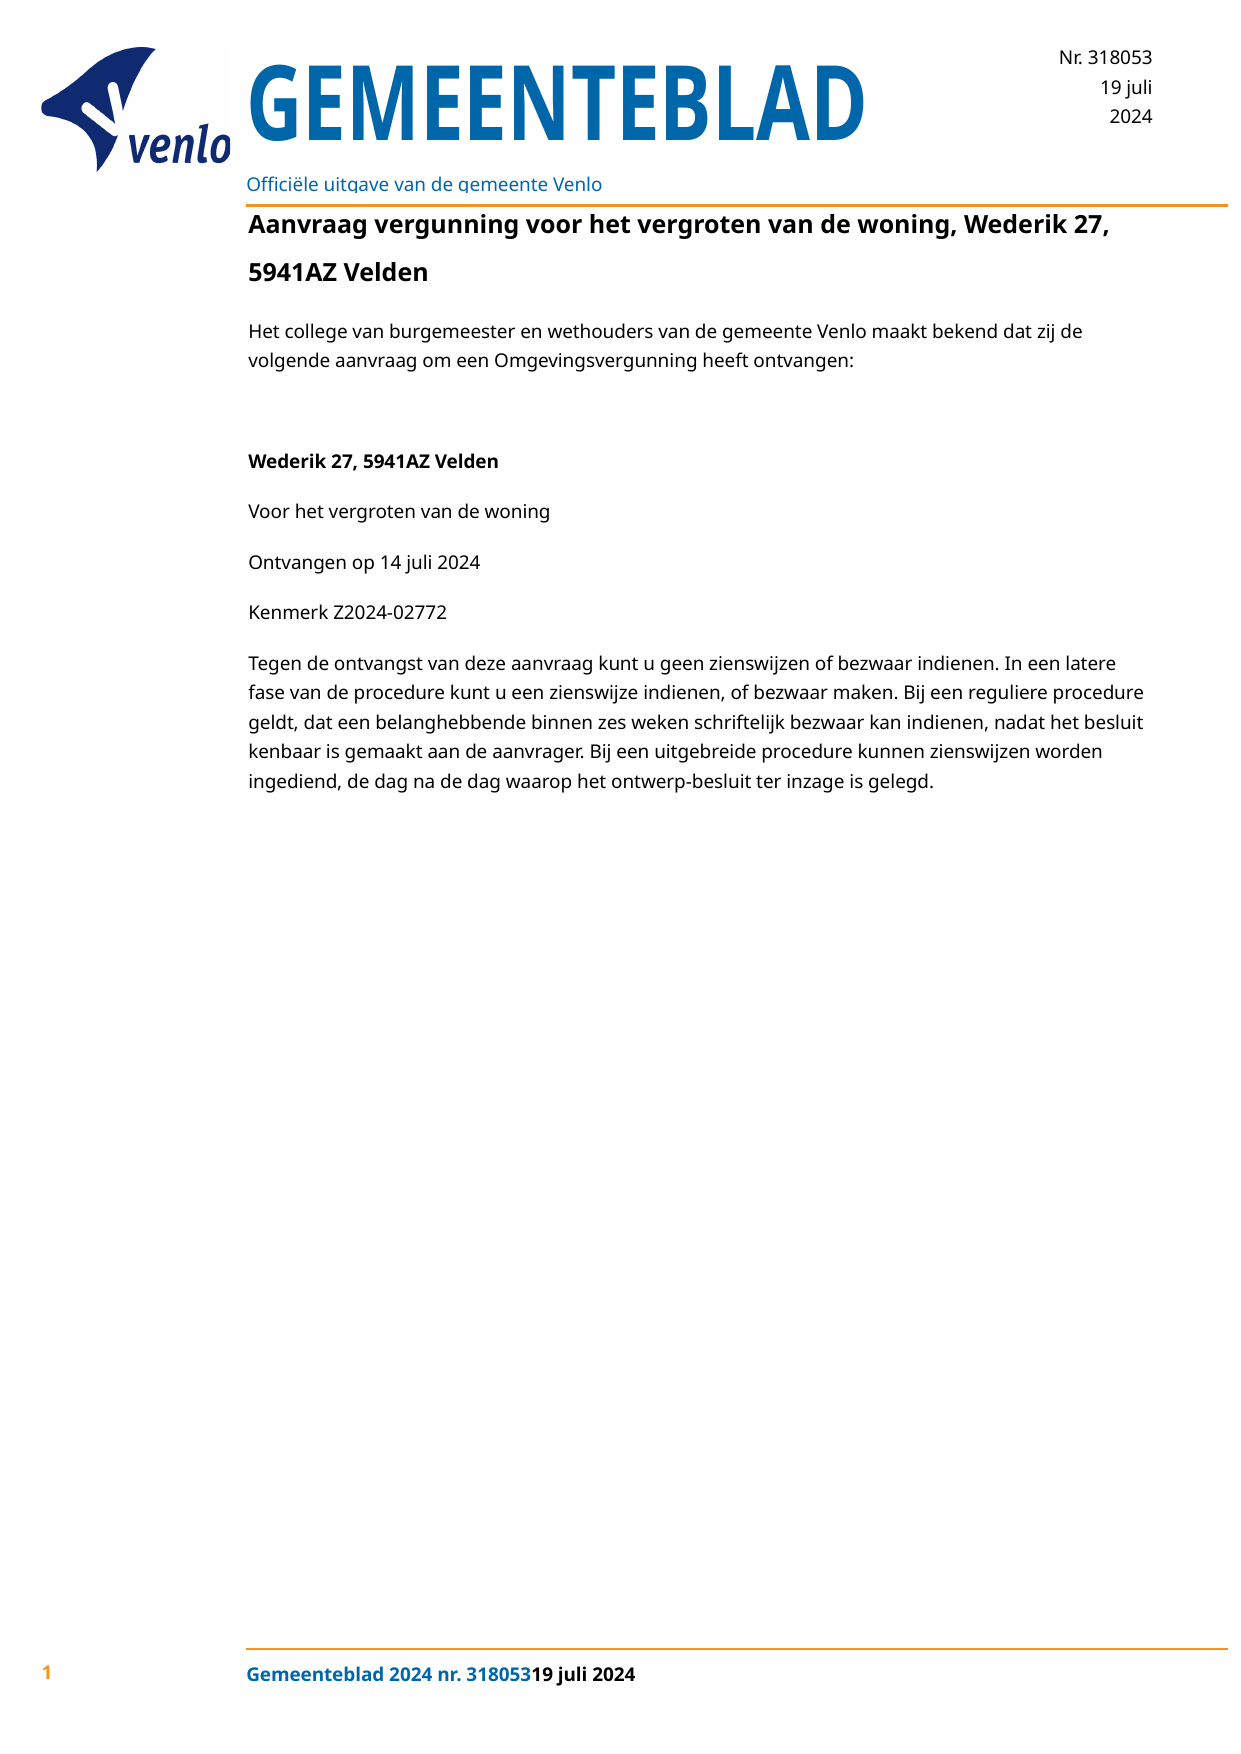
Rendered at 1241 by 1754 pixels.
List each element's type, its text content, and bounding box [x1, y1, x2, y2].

picture [41, 47, 231, 172]
text Aanvraag vergunning voor het vergroten van de woning, Wederik 27, 5941AZ Velden [248, 207, 1152, 288]
text Kenmerk Z2024-02772 [248, 599, 1152, 625]
text Voor het vergroten van de woning [248, 499, 1152, 524]
text Wederik 27, 5941AZ Velden [248, 448, 1152, 474]
text Het college van burgemeester en wethouders van de gemeente Venlo maakt bekend dat zij de volgende aanvraag om een Omgevingsvergunning heeft ontvangen: [248, 318, 1152, 373]
text Tegen de ontvangst van deze aanvraag kunt u geen zienswijzen of bezwaar indienen. In een latere fase van de procedure kunt u een zienswijze indienen, of bezwaar maken. Bij een reguliere procedure geldt, dat een belanghebbende binnen zes weken schriftelijk bezwaar kan indienen, nadat het besluit kenbaar is gemaakt aan de aanvrager. Bij een uitgebreide procedure kunnen zienswijzen worden ingediend, de dag na de dag waarop het ontwerp-besluit ter inzage is gelegd. [248, 650, 1152, 794]
text Ontvangen op 14 juli 2024 [248, 549, 1152, 575]
